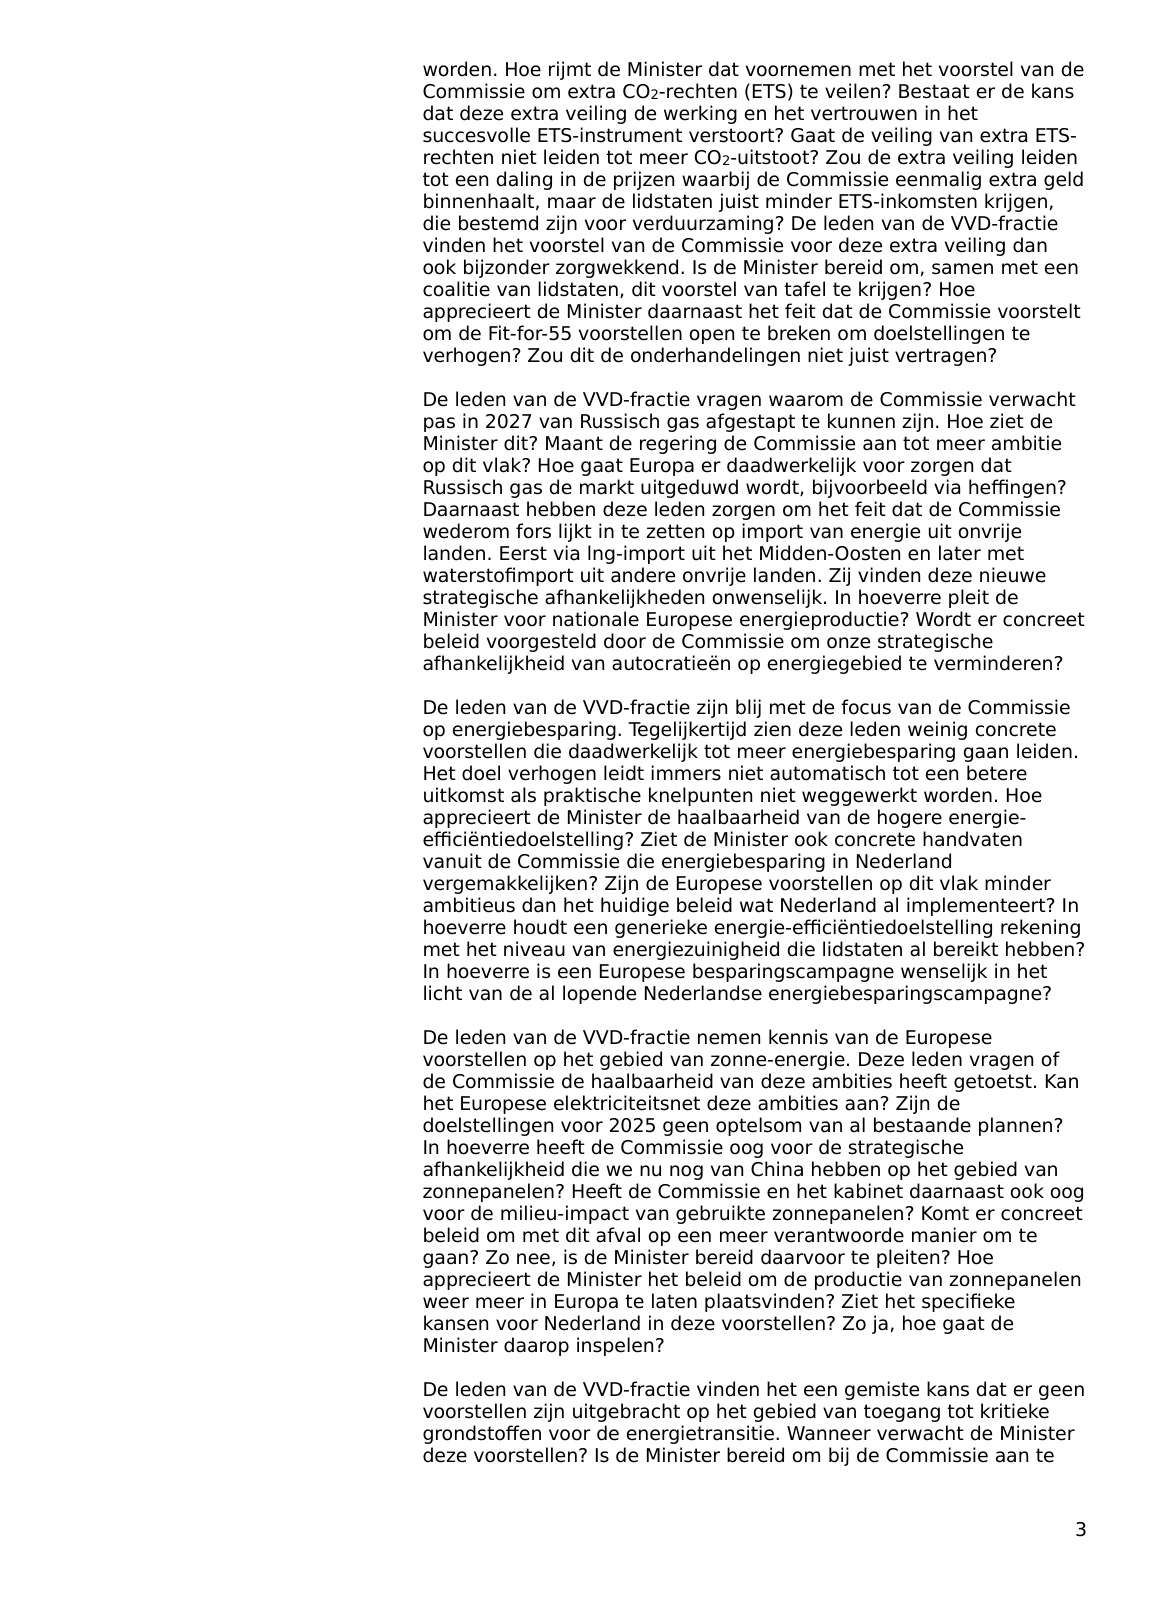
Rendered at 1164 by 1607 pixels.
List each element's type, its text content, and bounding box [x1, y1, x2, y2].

text worden. Hoe rijmt de Minister dat voornemen met het voorstel van de Commissie om extra CO2-rechten (ETS) te veilen? Bestaat er de kans dat deze extra veiling de werking en het vertrouwen in het succesvolle ETS-instrument verstoort? Gaat de veiling van extra ETS-rechten niet leiden tot meer CO2-uitstoot? Zou de extra veiling leiden tot een daling in de prijzen waarbij de Commissie eenmalig extra geld binnenhaalt, maar de lidstaten juist minder ETS-inkomsten krijgen, die bestemd zijn voor verduurzaming? De leden van de VVD-fractie vinden het voorstel van de Commissie voor deze extra veiling dan ook bijzonder zorgwekkend. Is de Minister bereid om, samen met een coalitie van lidstaten, dit voorstel van tafel te krijgen? Hoe apprecieert de Minister daarnaast het feit dat de Commissie voorstelt om de Fit-for-55 voorstellen open te breken om doelstellingen te verhogen? Zou dit de onderhandelingen niet juist vertragen? [422, 59, 1087, 367]
text De leden van de VVD-fractie nemen kennis van de Europese voorstellen op het gebied van zonne-energie. Deze leden vragen of de Commissie de haalbaarheid van deze ambities heeft getoetst. Kan het Europese elektriciteitsnet deze ambities aan? Zijn de doelstellingen voor 2025 geen optelsom van al bestaande plannen? In hoeverre heeft de Commissie oog voor de strategische afhankelijkheid die we nu nog van China hebben op het gebied van zonnepanelen? Heeft de Commissie en het kabinet daarnaast ook oog voor de milieu-impact van gebruikte zonnepanelen? Komt er concreet beleid om met dit afval op een meer verantwoorde manier om te gaan? Zo nee, is de Minister bereid daarvoor te pleiten? Hoe apprecieert de Minister het beleid om de productie van zonnepanelen weer meer in Europa te laten plaatsvinden? Ziet het specifieke kansen voor Nederland in deze voorstellen? Zo ja, hoe gaat de Minister daarop inspelen? [422, 1027, 1087, 1356]
text De leden van de VVD-fractie vinden het een gemiste kans dat er geen voorstellen zijn uitgebracht op het gebied van toegang tot kritieke grondstoffen voor de energietransitie. Wanneer verwacht de Minister deze voorstellen? Is de Minister bereid om bij de Commissie aan te [422, 1379, 1087, 1467]
text De leden van de VVD-fractie vragen waarom de Commissie verwacht pas in 2027 van Russisch gas afgestapt te kunnen zijn. Hoe ziet de Minister dit? Maant de regering de Commissie aan tot meer ambitie op dit vlak? Hoe gaat Europa er daadwerkelijk voor zorgen dat Russisch gas de markt uitgeduwd wordt, bijvoorbeeld via heffingen? Daarnaast hebben deze leden zorgen om het feit dat de Commissie wederom fors lijkt in te zetten op import van energie uit onvrije landen. Eerst via lng-import uit het Midden-Oosten en later met waterstofimport uit andere onvrije landen. Zij vinden deze nieuwe strategische afhankelijkheden onwenselijk. In hoeverre pleit de Minister voor nationale Europese energieproductie? Wordt er concreet beleid voorgesteld door de Commissie om onze strategische afhankelijkheid van autocratieën op energiegebied te verminderen? [422, 389, 1087, 675]
text De leden van de VVD-fractie zijn blij met de focus van de Commissie op energiebesparing. Tegelijkertijd zien deze leden weinig concrete voorstellen die daadwerkelijk tot meer energiebesparing gaan leiden. Het doel verhogen leidt immers niet automatisch tot een betere uitkomst als praktische knelpunten niet weggewerkt worden. Hoe apprecieert de Minister de haalbaarheid van de hogere energie-efficiëntiedoelstelling? Ziet de Minister ook concrete handvaten vanuit de Commissie die energiebesparing in Nederland vergemakkelijken? Zijn de Europese voorstellen op dit vlak minder ambitieus dan het huidige beleid wat Nederland al implementeert? In hoeverre houdt een generieke energie-efficiëntiedoelstelling rekening met het niveau van energiezuinigheid die lidstaten al bereikt hebben? In hoeverre is een Europese besparingscampagne wenselijk in het licht van de al lopende Nederlandse energiebesparingscampagne? [422, 697, 1087, 1004]
